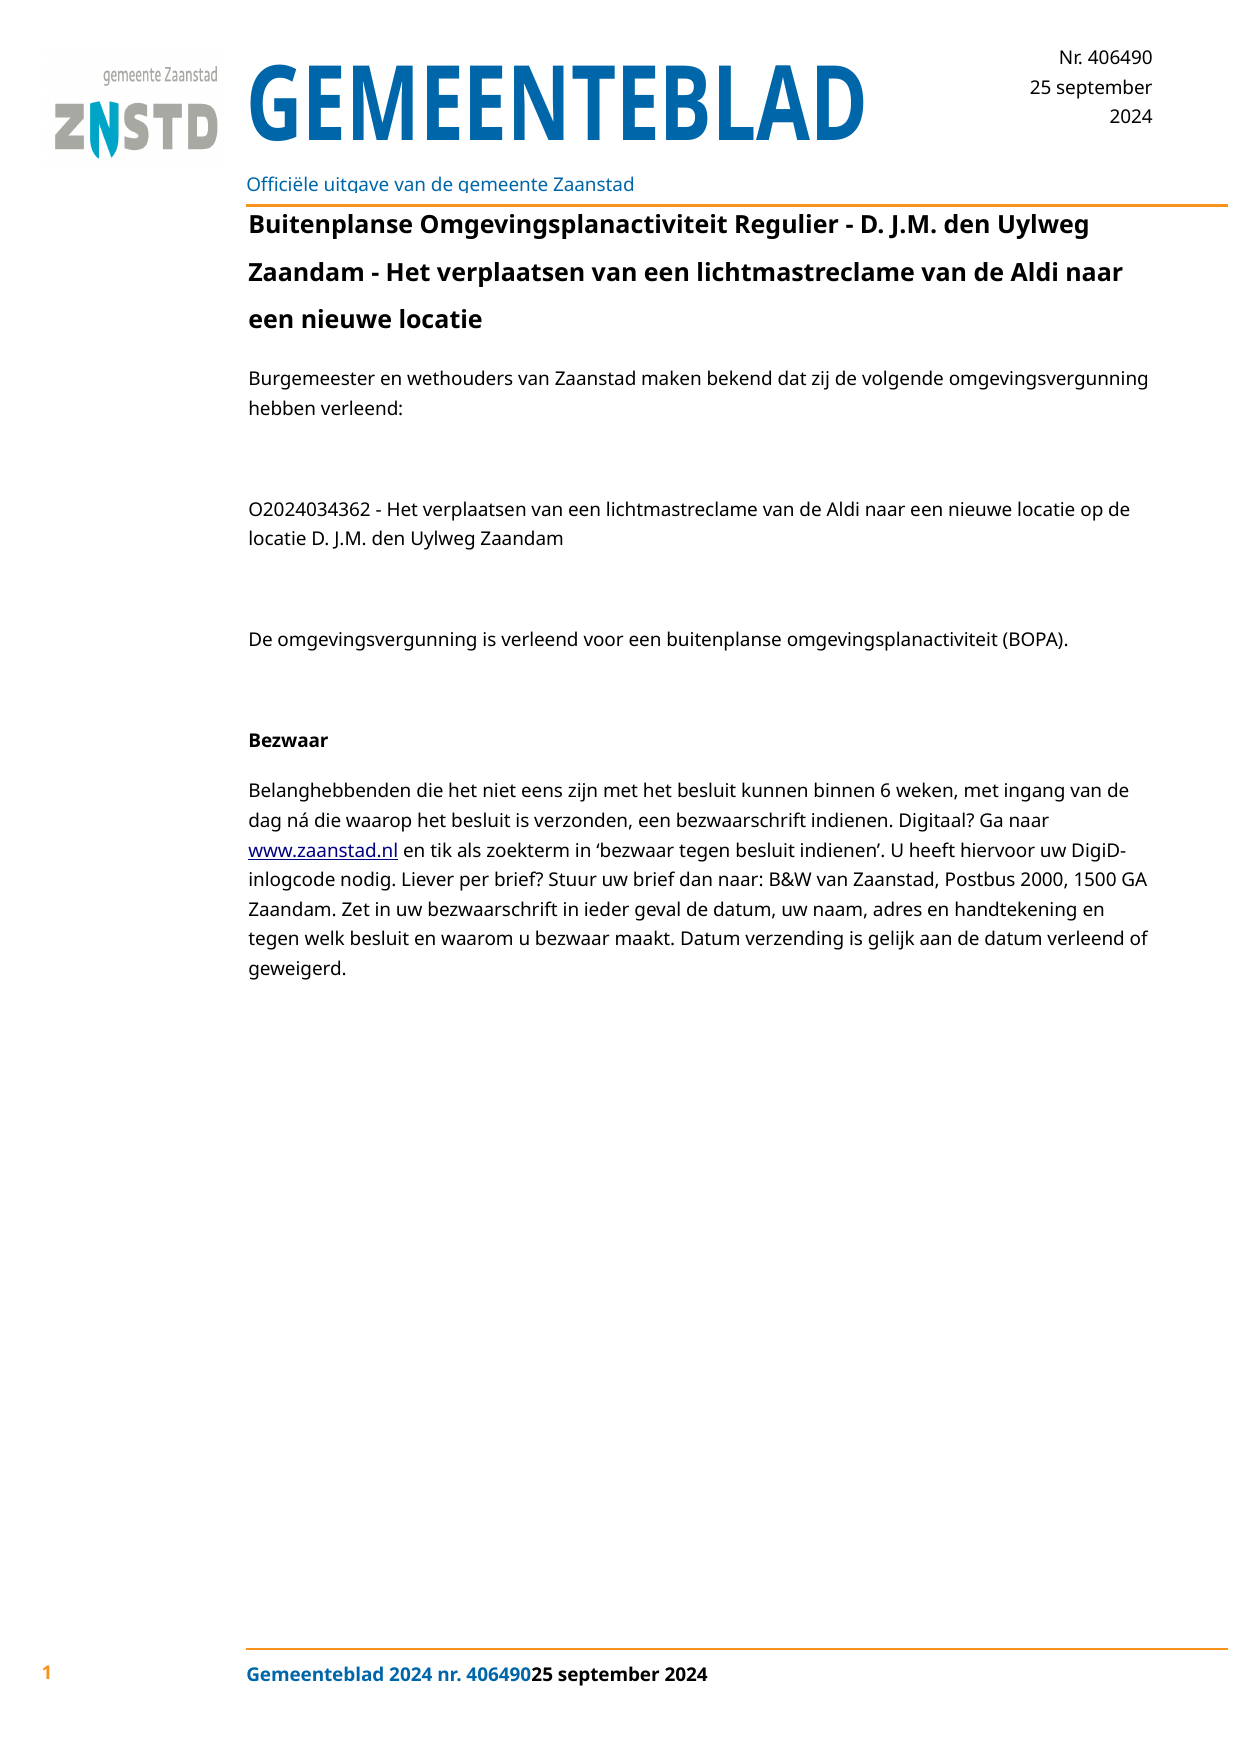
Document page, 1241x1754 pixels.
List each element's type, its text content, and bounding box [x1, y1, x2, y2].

text Buitenplanse Omgevingsplanactiviteit Regulier - D. J.M. den Uylweg Zaandam - Het verplaatsen van een lichtmastreclame van de Aldi naar een nieuwe locatie [248, 207, 1152, 336]
text O2024034362 - Het verplaatsen van een lichtmastreclame van de Aldi naar een nieuwe locatie op de locatie D. J.M. den Uylweg Zaandam [248, 496, 1152, 551]
picture [41, 47, 231, 172]
text Belanghebbenden die het niet eens zijn met het besluit kunnen binnen 6 weken, met ingang van de dag ná die waarop het besluit is verzonden, een bezwaarschrift indienen. Digitaal? Ga naar www.zaanstad.nl en tik als zoekterm in ‘bezwaar tegen besluit indienen’. U heeft hiervoor uw DigiD-inlogcode nodig. Liever per brief? Stuur uw brief dan naar: B&W van Zaanstad, Postbus 2000, 1500 GA Zaandam. Zet in uw bezwaarschrift in ieder geval de datum, uw naam, adres en handtekening en tegen welk besluit en waarom u bezwaar maakt. Datum verzending is gelijk aan de datum verleend of geweigerd. [248, 778, 1152, 981]
text Burgemeester en wethouders van Zaanstad maken bekend dat zij de volgende omgevingsvergunning hebben verleend: [248, 366, 1152, 421]
text De omgevingsvergunning is verleend voor een buitenplanse omgevingsplanactiviteit (BOPA). [248, 626, 1152, 652]
text Bezwaar [248, 727, 1152, 753]
